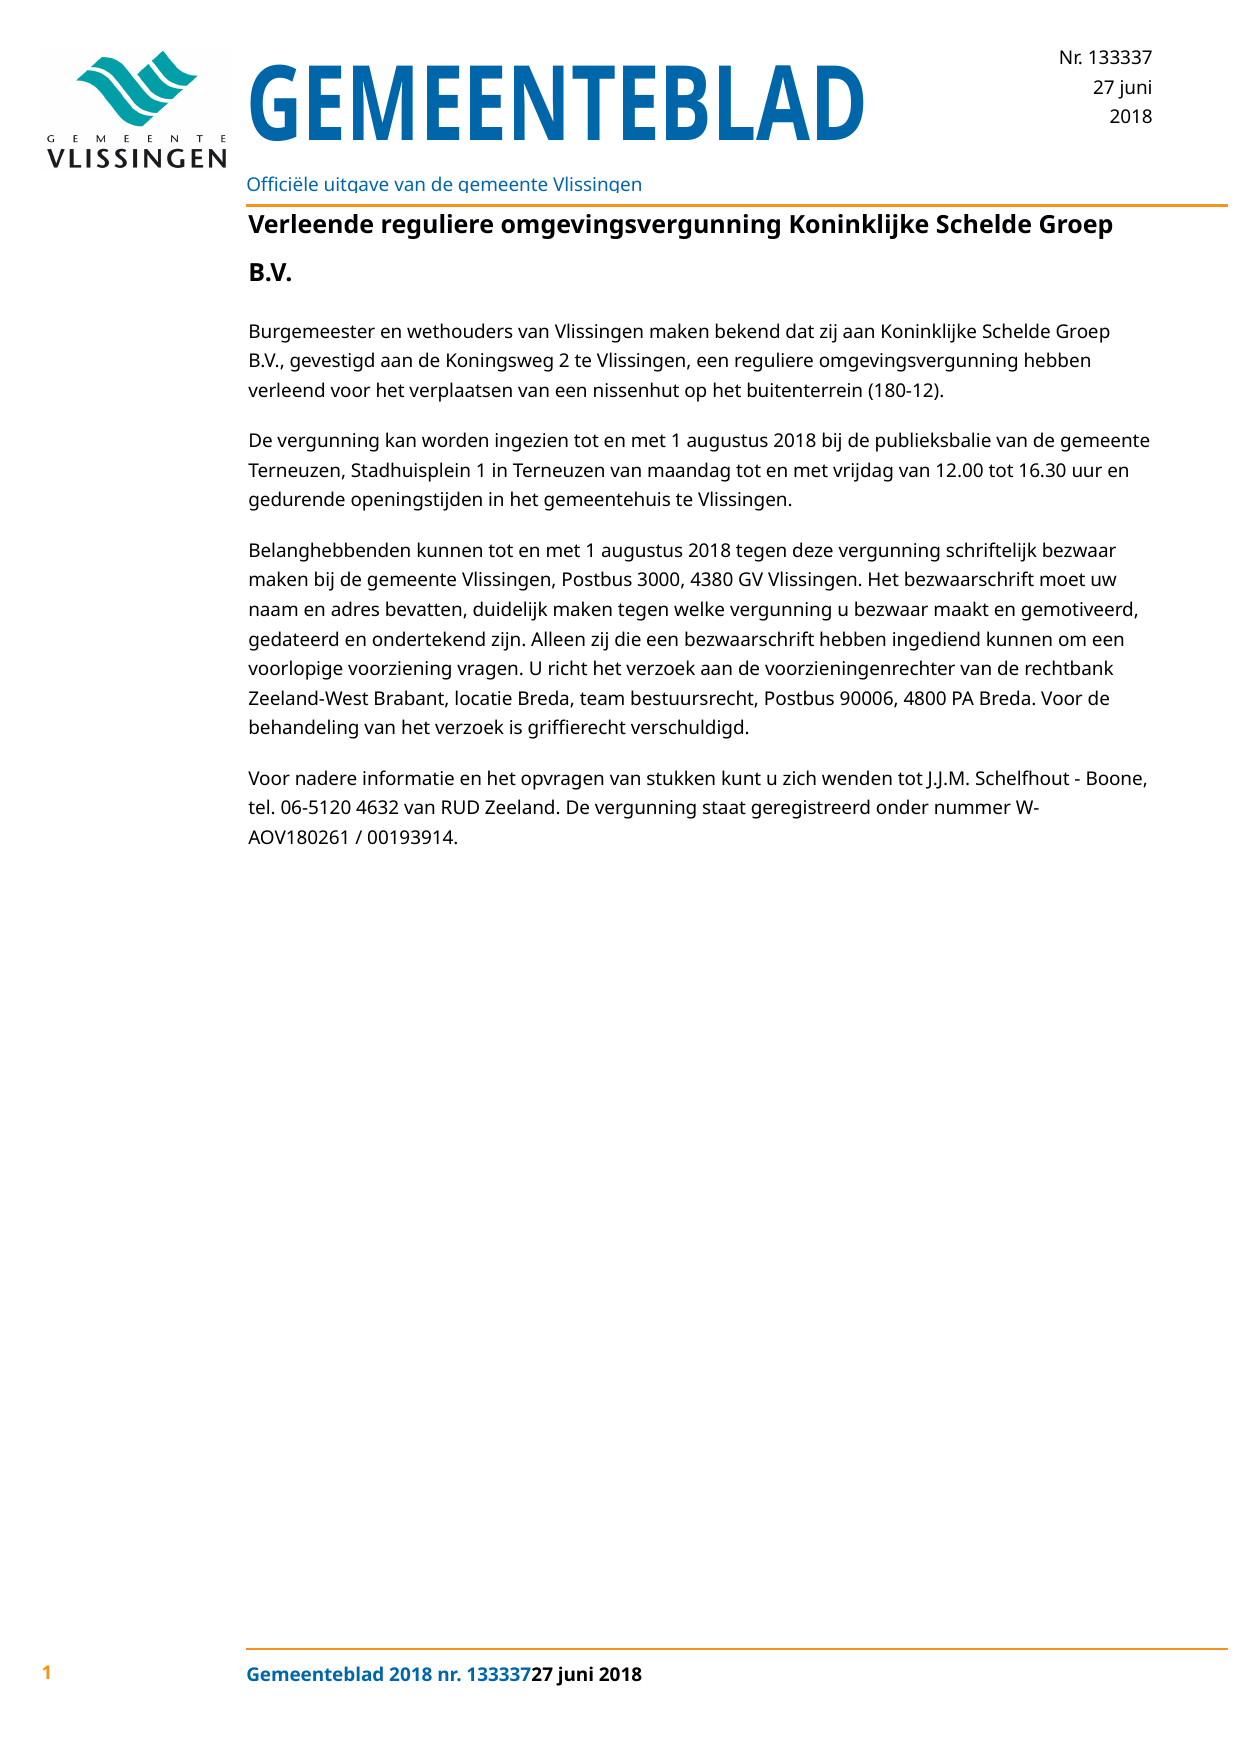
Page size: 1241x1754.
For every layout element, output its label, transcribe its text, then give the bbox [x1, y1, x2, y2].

text De vergunning kan worden ingezien tot en met 1 augustus 2018 bij de publieksbalie van de gemeente Terneuzen, Stadhuisplein 1 in Terneuzen van maandag tot en met vrijdag van 12.00 tot 16.30 uur en gedurende openingstijden in het gemeentehuis te Vlissingen. [248, 427, 1152, 512]
text Voor nadere informatie en het opvragen van stukken kunt u zich wenden tot J.J.M. Schelfhout - Boone, tel. 06-5120 4632 van RUD Zeeland. De vergunning staat geregistreerd onder nummer W-AOV180261 / 00193914. [248, 765, 1152, 850]
text Verleende reguliere omgevingsvergunning Koninklijke Schelde Groep B.V. [248, 207, 1152, 288]
picture [41, 47, 231, 172]
text Burgemeester en wethouders van Vlissingen maken bekend dat zij aan Koninklijke Schelde Groep B.V., gevestigd aan de Koningsweg 2 te Vlissingen, een reguliere omgevingsvergunning hebben verleend voor het verplaatsen van een nissenhut op het buitenterrein (180-12). [248, 318, 1152, 403]
text Belanghebbenden kunnen tot en met 1 augustus 2018 tegen deze vergunning schriftelijk bezwaar maken bij de gemeente Vlissingen, Postbus 3000, 4380 GV Vlissingen. Het bezwaarschrift moet uw naam en adres bevatten, duidelijk maken tegen welke vergunning u bezwaar maakt en gemotiveerd, gedateerd en ondertekend zijn. Alleen zij die een bezwaarschrift hebben ingediend kunnen om een voorlopige voorziening vragen. U richt het verzoek aan de voorzieningenrechter van de rechtbank Zeeland-West Brabant, locatie Breda, team bestuursrecht, Postbus 90006, 4800 PA Breda. Voor de behandeling van het verzoek is griffierecht verschuldigd. [248, 537, 1152, 740]
